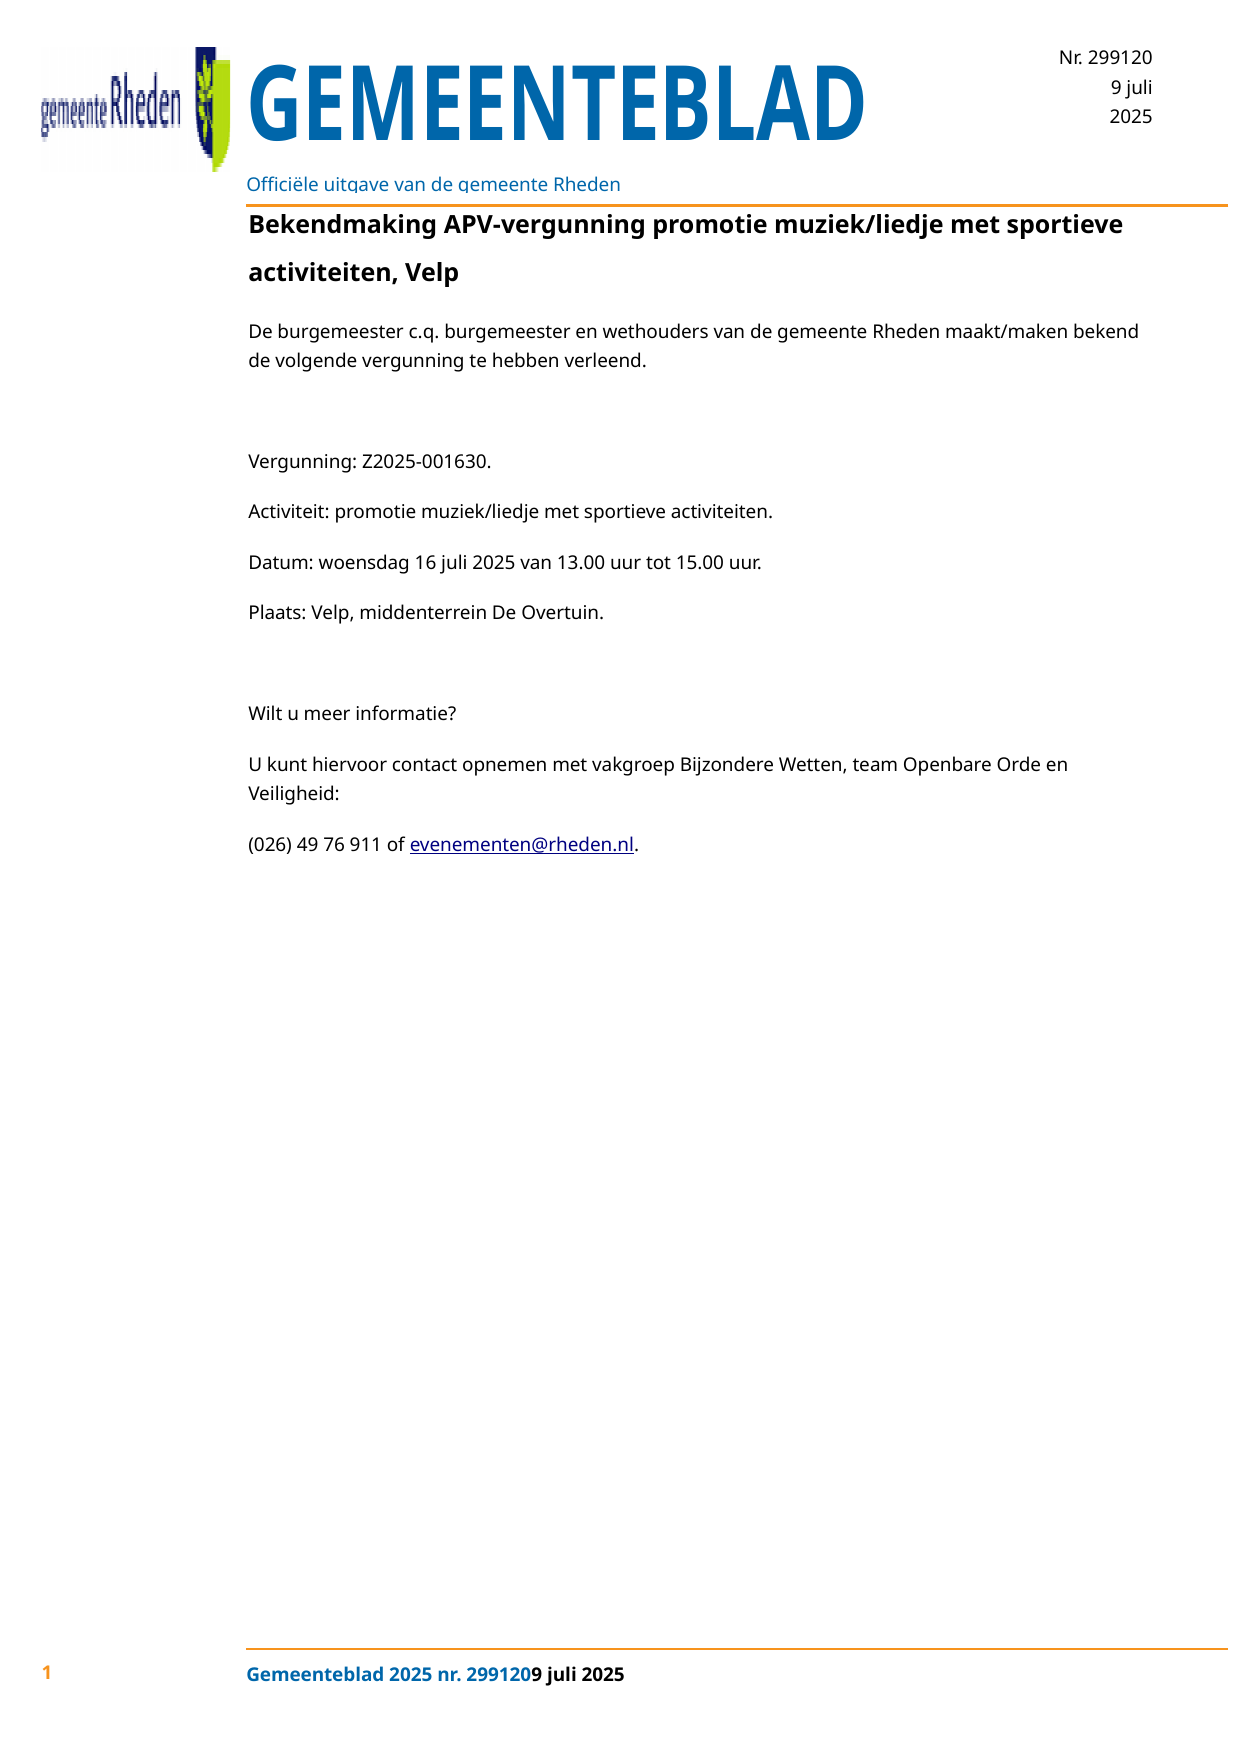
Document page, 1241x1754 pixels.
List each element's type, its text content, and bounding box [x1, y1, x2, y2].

picture [41, 47, 231, 172]
text Wilt u meer informatie? [248, 700, 1152, 726]
text U kunt hiervoor contact opnemen met vakgroep Bijzondere Wetten, team Openbare Orde en Veiligheid: [248, 751, 1152, 806]
text Plaats: Velp, middenterrein De Overtuin. [248, 599, 1152, 625]
text (026) 49 76 911 of evenementen@rheden.nl. [248, 831, 1152, 857]
text Vergunning: Z2025-001630. [248, 448, 1152, 474]
text Bekendmaking APV-vergunning promotie muziek/liedje met sportieve activiteiten, Velp [248, 207, 1152, 288]
text Datum: woensdag 16 juli 2025 van 13.00 uur tot 15.00 uur. [248, 549, 1152, 575]
text De burgemeester c.q. burgemeester en wethouders van de gemeente Rheden maakt/maken bekend de volgende vergunning te hebben verleend. [248, 318, 1152, 373]
text Activiteit: promotie muziek/liedje met sportieve activiteiten. [248, 499, 1152, 524]
